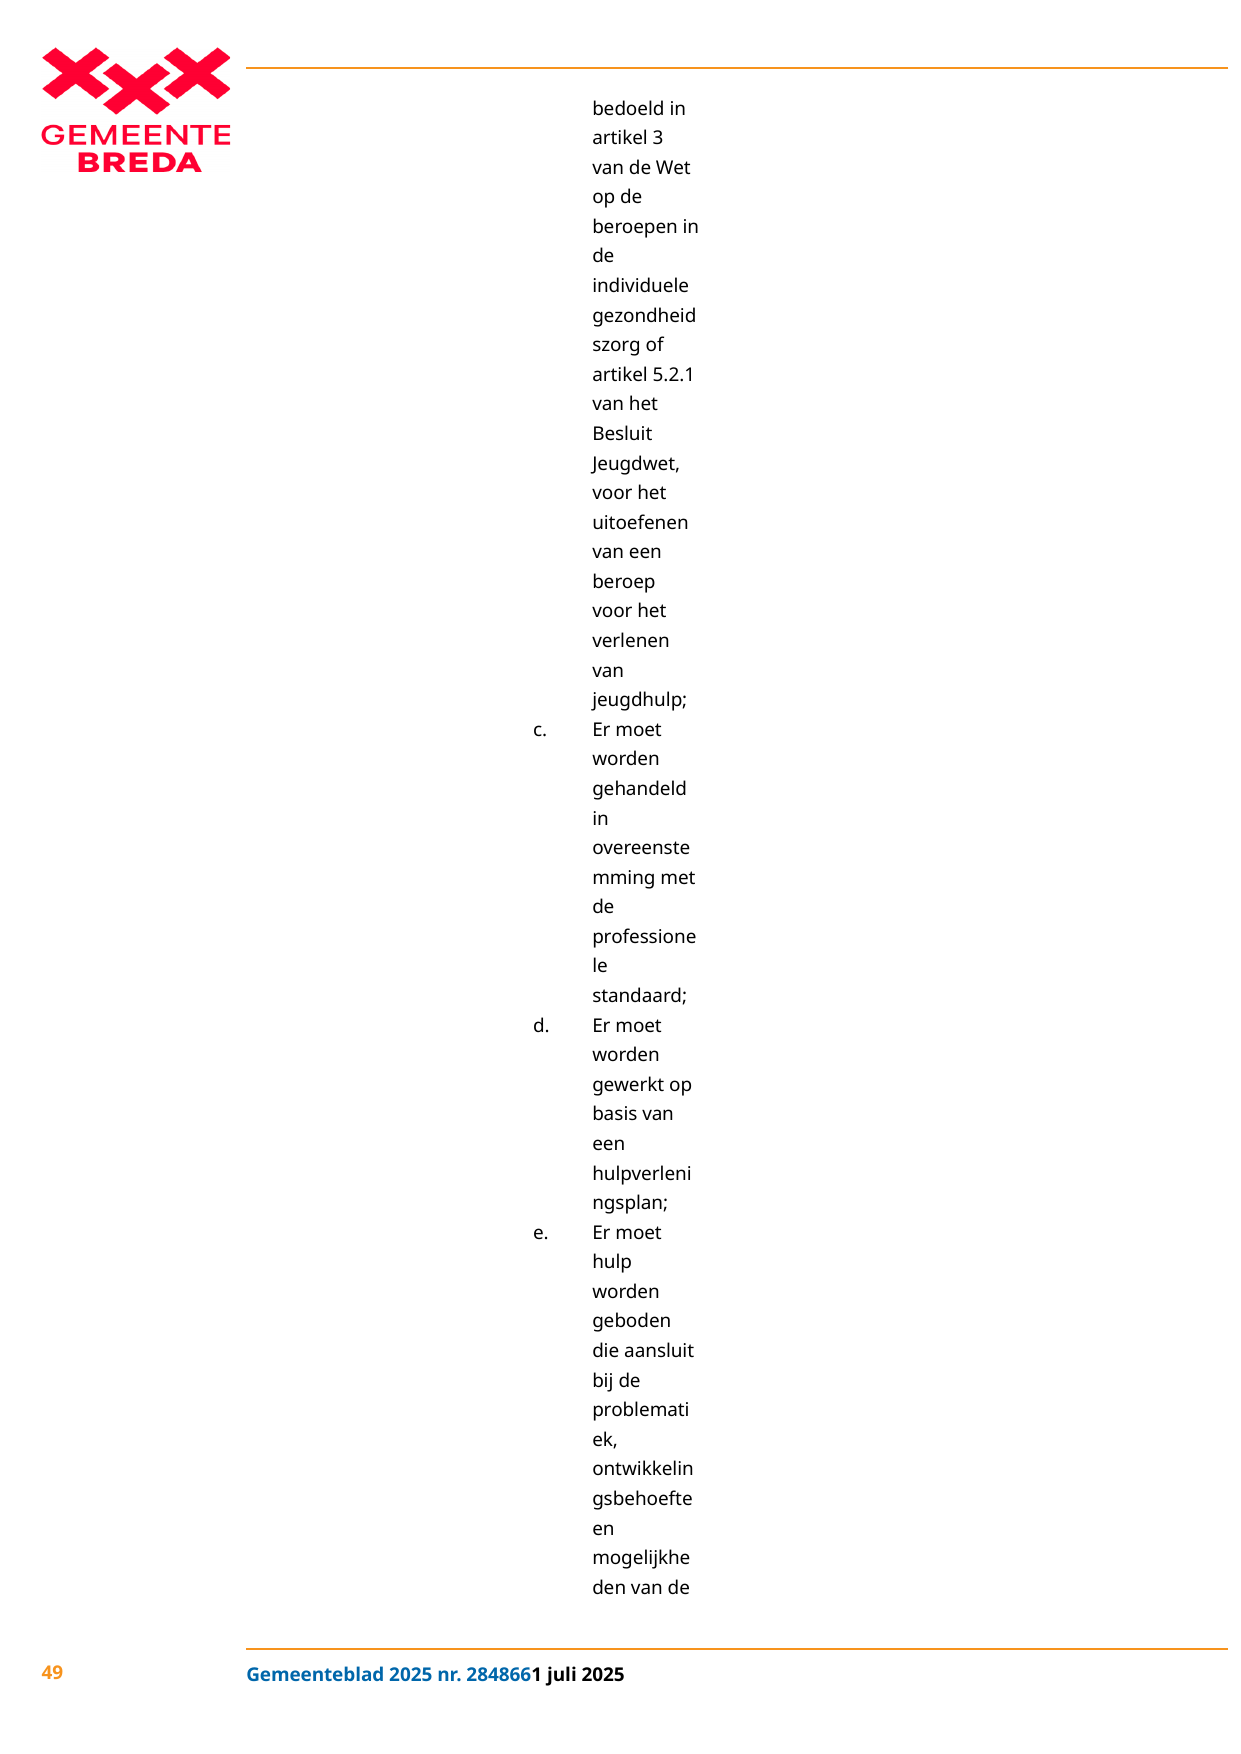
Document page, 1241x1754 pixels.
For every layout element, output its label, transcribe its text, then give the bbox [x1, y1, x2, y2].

table_cell [248, 95, 474, 1600]
table_cell [700, 95, 926, 1600]
table_cell bedoeld in artikel 3 van de Wet op de beroepen in de individuele gezondheidszorg of artikel 5.2.1 van het Besluit Jeugdwet, voor het uitoefenen van een beroep voor het verlenen van jeugdhulp; Er moet worden gehandeld in overeenstemming met de professionele standaard; Er moet worden gewerkt op basis van een hulpverleningsplan; Er moet hulp worden geboden die aansluit bij de problematiek, ontwikkelingsbehoefte en mogelijkheden van de [474, 95, 700, 1600]
picture [41, 47, 231, 172]
